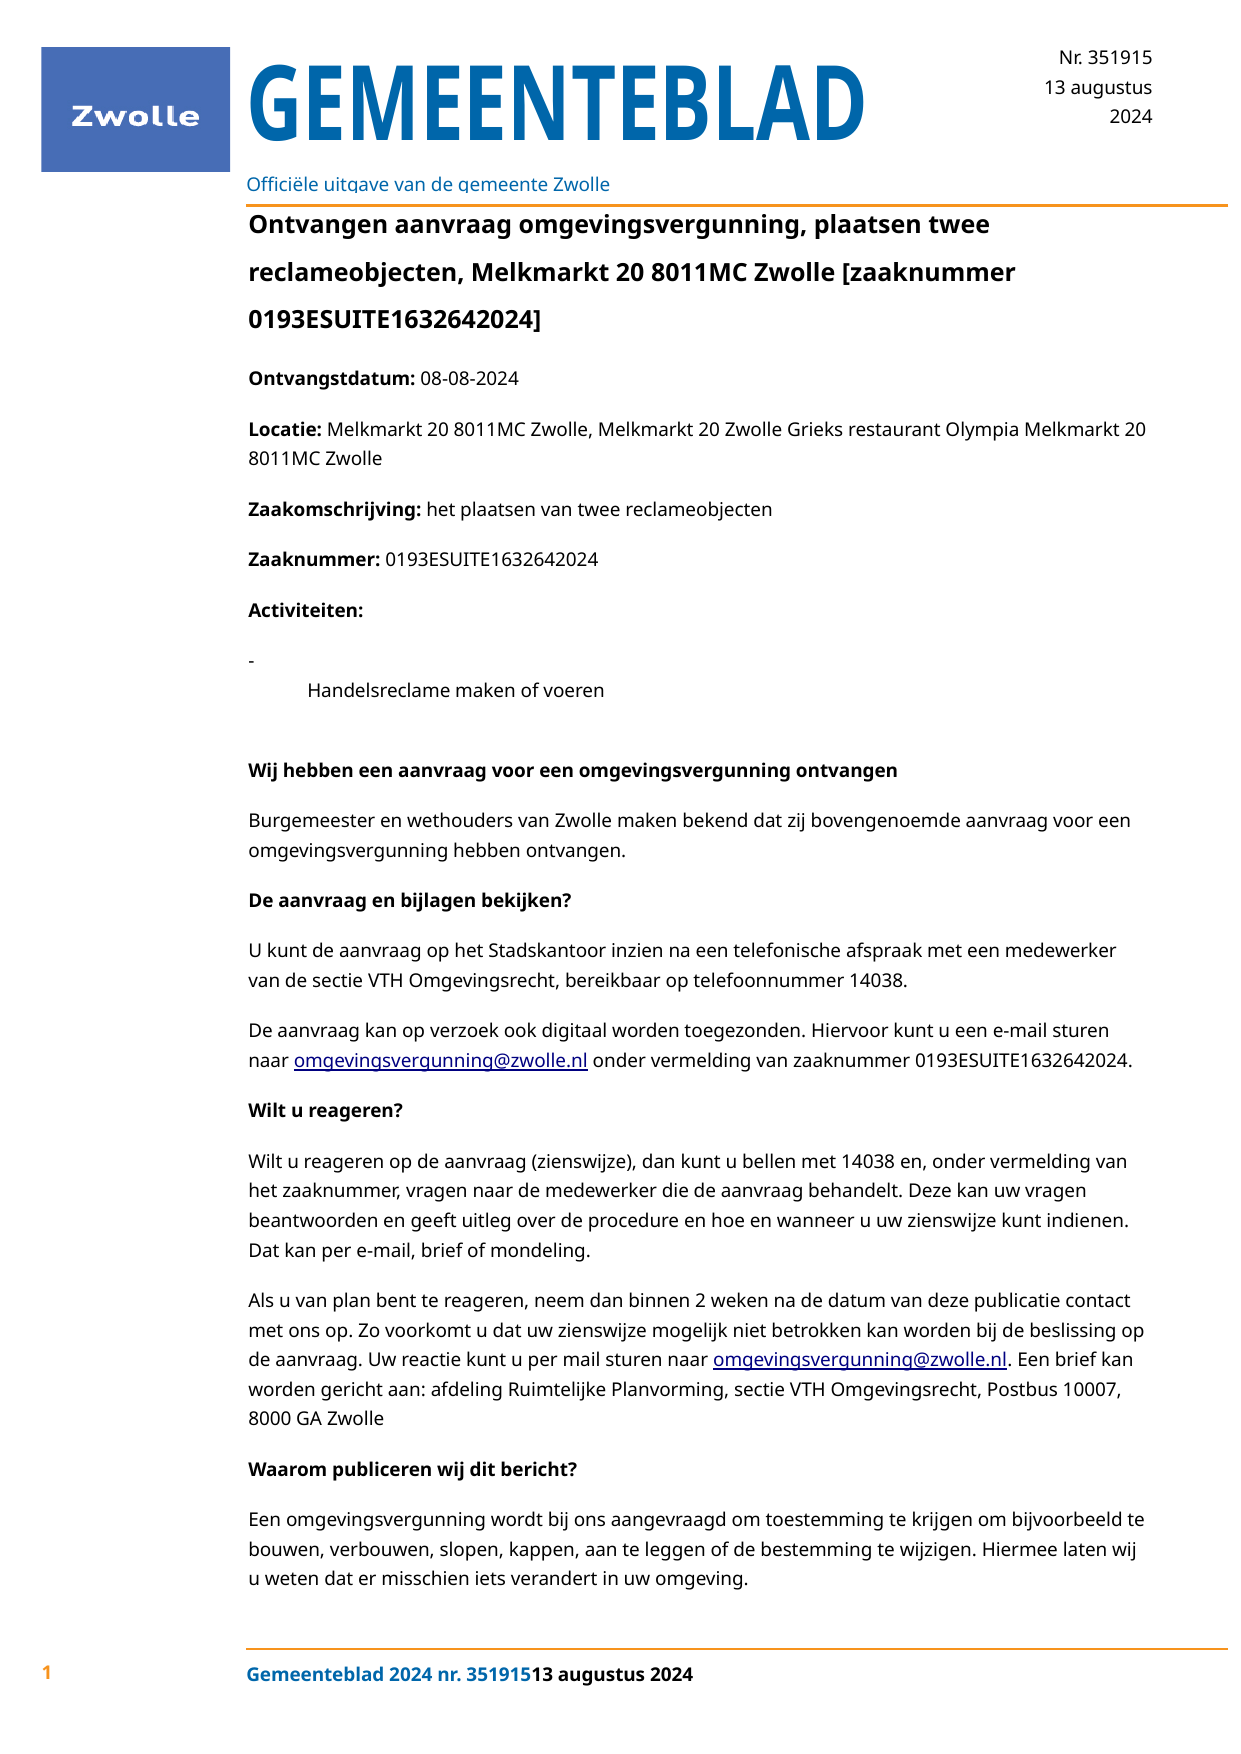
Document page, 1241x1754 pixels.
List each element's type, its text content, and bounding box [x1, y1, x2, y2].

picture [41, 47, 231, 172]
text Burgemeester en wethouders van Zwolle maken bekend dat zij bovengenoemde aanvraag voor een omgevingsvergunning hebben ontvangen. [248, 807, 1152, 862]
text De aanvraag kan op verzoek ook digitaal worden toegezonden. Hiervoor kunt u een e-mail sturen naar omgevingsvergunning@zwolle.nl onder vermelding van zaaknummer 0193ESUITE1632642024. [248, 1018, 1152, 1073]
text Activiteiten: [248, 597, 1152, 622]
text Ontvangstdatum: 08-08-2024 [248, 366, 1152, 391]
text Zaaknummer: 0193ESUITE1632642024 [248, 546, 1152, 572]
text U kunt de aanvraag op het Stadskantoor inzien na een telefonische afspraak met een medewerker van de sectie VTH Omgevingsrecht, bereikbaar op telefoonnummer 14038. [248, 938, 1152, 993]
text Waarom publiceren wij dit bericht? [248, 1456, 1152, 1482]
text Zaakomschrijving: het plaatsen van twee reclameobjecten [248, 496, 1152, 522]
text Wilt u reageren? [248, 1098, 1152, 1123]
text Locatie: Melkmarkt 20 8011MC Zwolle, Melkmarkt 20 Zwolle Grieks restaurant Olympia Melkmarkt 20 8011MC Zwolle [248, 416, 1152, 471]
text Als u van plan bent te reageren, neem dan binnen 2 weken na de datum van deze publicatie contact met ons op. Zo voorkomt u dat uw zienswijze mogelijk niet betrokken kan worden bij de beslissing op de aanvraag. Uw reactie kunt u per mail sturen naar omgevingsvergunning@zwolle.nl. Een brief kan worden gericht aan: afdeling Ruimtelijke Planvorming, sectie VTH Omgevingsrecht, Postbus 10007, 8000 GA Zwolle [248, 1287, 1152, 1431]
text Wij hebben een aanvraag voor een omgevingsvergunning ontvangen [248, 757, 1152, 782]
text Ontvangen aanvraag omgevingsvergunning, plaatsen twee reclameobjecten, Melkmarkt 20 8011MC Zwolle [zaaknummer 0193ESUITE1632642024] [248, 207, 1152, 336]
text Een omgevingsvergunning wordt bij ons aangevraagd om toestemming te krijgen om bijvoorbeeld te bouwen, verbouwen, slopen, kappen, aan te leggen of de bestemming te wijzigen. Hiermee laten wij u weten dat er misschien iets verandert in uw omgeving. [248, 1506, 1152, 1591]
text De aanvraag en bijlagen bekijken? [248, 887, 1152, 913]
text Wilt u reageren op de aanvraag (zienswijze), dan kunt u bellen met 14038 en, onder vermelding van het zaaknummer, vragen naar de medewerker die de aanvraag behandelt. Deze kan uw vragen beantwoorden en geeft uitleg over de procedure en hoe en wanneer u uw zienswijze kunt indienen. Dat kan per e-mail, brief of mondeling. [248, 1148, 1152, 1262]
list Handelsreclame maken of voeren [248, 677, 1152, 702]
